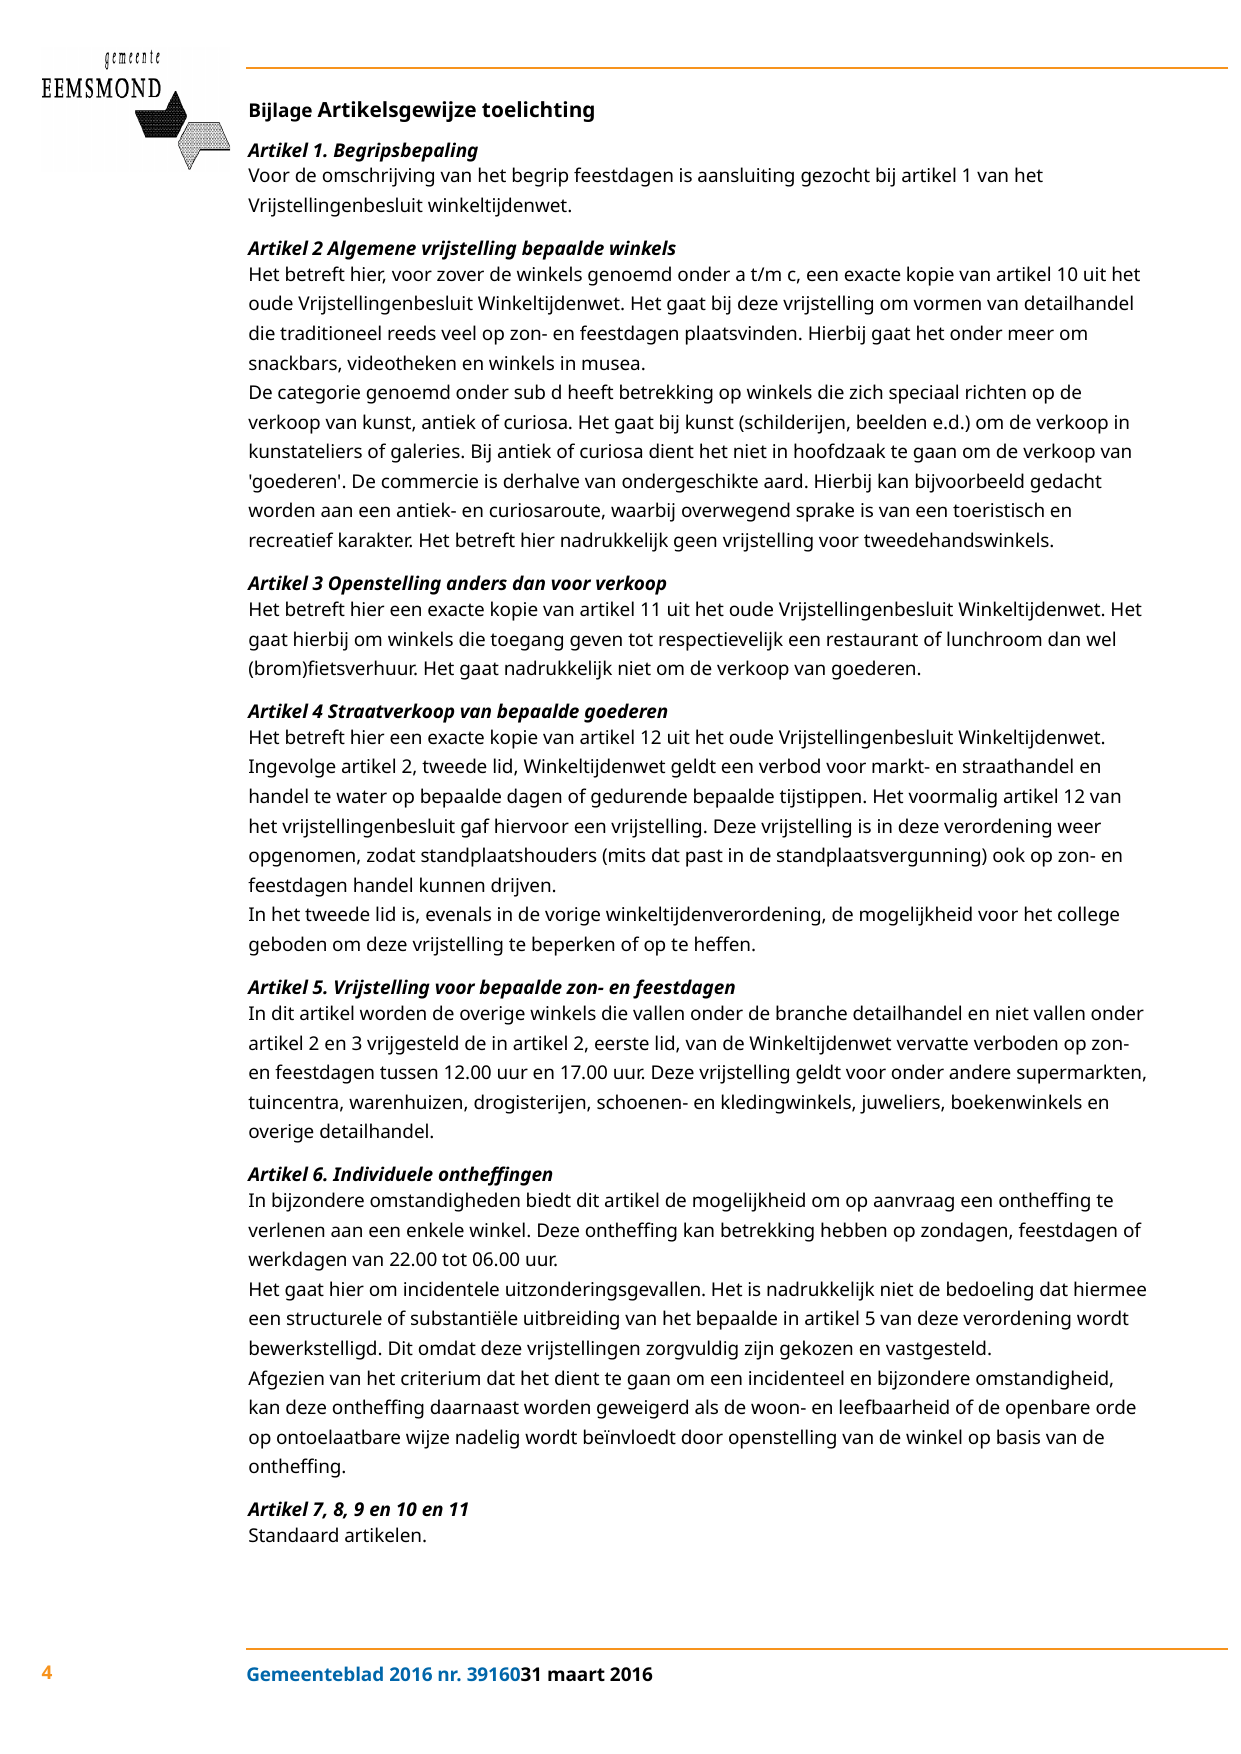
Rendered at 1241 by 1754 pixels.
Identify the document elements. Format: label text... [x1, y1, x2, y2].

text Standaard artikelen. [248, 1522, 1152, 1548]
text Het betreft hier, voor zover de winkels genoemd onder a t/m c, een exacte kopie van artikel 10 uit het oude Vrijstellingenbesluit Winkeltijdenwet. Het gaat bij deze vrijstelling om vormen van detailhandel die traditioneel reeds veel op zon- en feestdagen plaatsvinden. Hierbij gaat het onder meer om snackbars, videotheken en winkels in musea. [248, 261, 1152, 376]
text Bijlage Artikelsgewijze toelichting [248, 95, 1152, 123]
text Het betreft hier een exacte kopie van artikel 12 uit het oude Vrijstellingenbesluit Winkeltijdenwet. [248, 724, 1152, 750]
picture [41, 47, 231, 172]
text In het tweede lid is, evenals in de vorige winkeltijdenverordening, de mogelijkheid voor het college geboden om deze vrijstelling te beperken of op te heffen. [248, 902, 1152, 957]
text Artikel 2 Algemene vrijstelling bepaalde winkels [248, 235, 1152, 261]
text Afgezien van het criterium dat het dient te gaan om een incidenteel en bijzondere omstandigheid, kan deze ontheffing daarnaast worden geweigerd als de woon- en leefbaarheid of de openbare orde op ontoelaatbare wijze nadelig wordt beïnvloedt door openstelling van de winkel op basis van de ontheffing. [248, 1365, 1152, 1479]
text Voor de omschrijving van het begrip feestdagen is aansluiting gezocht bij artikel 1 van het Vrijstellingenbesluit winkeltijdenwet. [248, 163, 1152, 218]
text De categorie genoemd onder sub d heeft betrekking op winkels die zich speciaal richten op de verkoop van kunst, antiek of curiosa. Het gaat bij kunst (schilderijen, beelden e.d.) om de verkoop in kunstateliers of galeries. Bij antiek of curiosa dient het niet in hoofdzaak te gaan om de verkoop van 'goederen'. De commercie is derhalve van ondergeschikte aard. Hierbij kan bijvoorbeeld gedacht worden aan een antiek- en curiosaroute, waarbij overwegend sprake is van een toeristisch en recreatief karakter. Het betreft hier nadrukkelijk geen vrijstelling voor tweedehandswinkels. [248, 379, 1152, 553]
text Artikel 3 Openstelling anders dan voor verkoop [248, 570, 1152, 596]
text In dit artikel worden de overige winkels die vallen onder de branche detailhandel en niet vallen onder artikel 2 en 3 vrijgesteld de in artikel 2, eerste lid, van de Winkeltijdenwet vervatte verboden op zon- en feestdagen tussen 12.00 uur en 17.00 uur. Deze vrijstelling geldt voor onder andere supermarkten, tuincentra, warenhuizen, drogisterijen, schoenen- en kledingwinkels, juweliers, boekenwinkels en overige detailhandel. [248, 1000, 1152, 1144]
text Artikel 5. Vrijstelling voor bepaalde zon- en feestdagen [248, 974, 1152, 1000]
text Artikel 4 Straatverkoop van bepaalde goederen [248, 698, 1152, 724]
text Artikel 1. Begripsbepaling [248, 137, 1152, 163]
text In bijzondere omstandigheden biedt dit artikel de mogelijkheid om op aanvraag een ontheffing te verlenen aan een enkele winkel. Deze ontheffing kan betrekking hebben op zondagen, feestdagen of werkdagen van 22.00 tot 06.00 uur. [248, 1187, 1152, 1272]
text Het betreft hier een exacte kopie van artikel 11 uit het oude Vrijstellingenbesluit Winkeltijdenwet. Het gaat hierbij om winkels die toegang geven tot respectievelijk een restaurant of lunchroom dan wel (brom)fietsverhuur. Het gaat nadrukkelijk niet om de verkoop van goederen. [248, 596, 1152, 681]
text Artikel 7, 8, 9 en 10 en 11 [248, 1497, 1152, 1522]
text Het gaat hier om incidentele uitzonderingsgevallen. Het is nadrukkelijk niet de bedoeling dat hiermee een structurele of substantiële uitbreiding van het bepaalde in artikel 5 van deze verordening wordt bewerkstelligd. Dit omdat deze vrijstellingen zorgvuldig zijn gekozen en vastgesteld. [248, 1276, 1152, 1361]
text Ingevolge artikel 2, tweede lid, Winkeltijdenwet geldt een verbod voor markt- en straathandel en handel te water op bepaalde dagen of gedurende bepaalde tijstippen. Het voormalig artikel 12 van het vrijstellingenbesluit gaf hiervoor een vrijstelling. Deze vrijstelling is in deze verordening weer opgenomen, zodat standplaatshouders (mits dat past in de standplaatsvergunning) ook op zon- en feestdagen handel kunnen drijven. [248, 754, 1152, 898]
text Artikel 6. Individuele ontheffingen [248, 1162, 1152, 1187]
